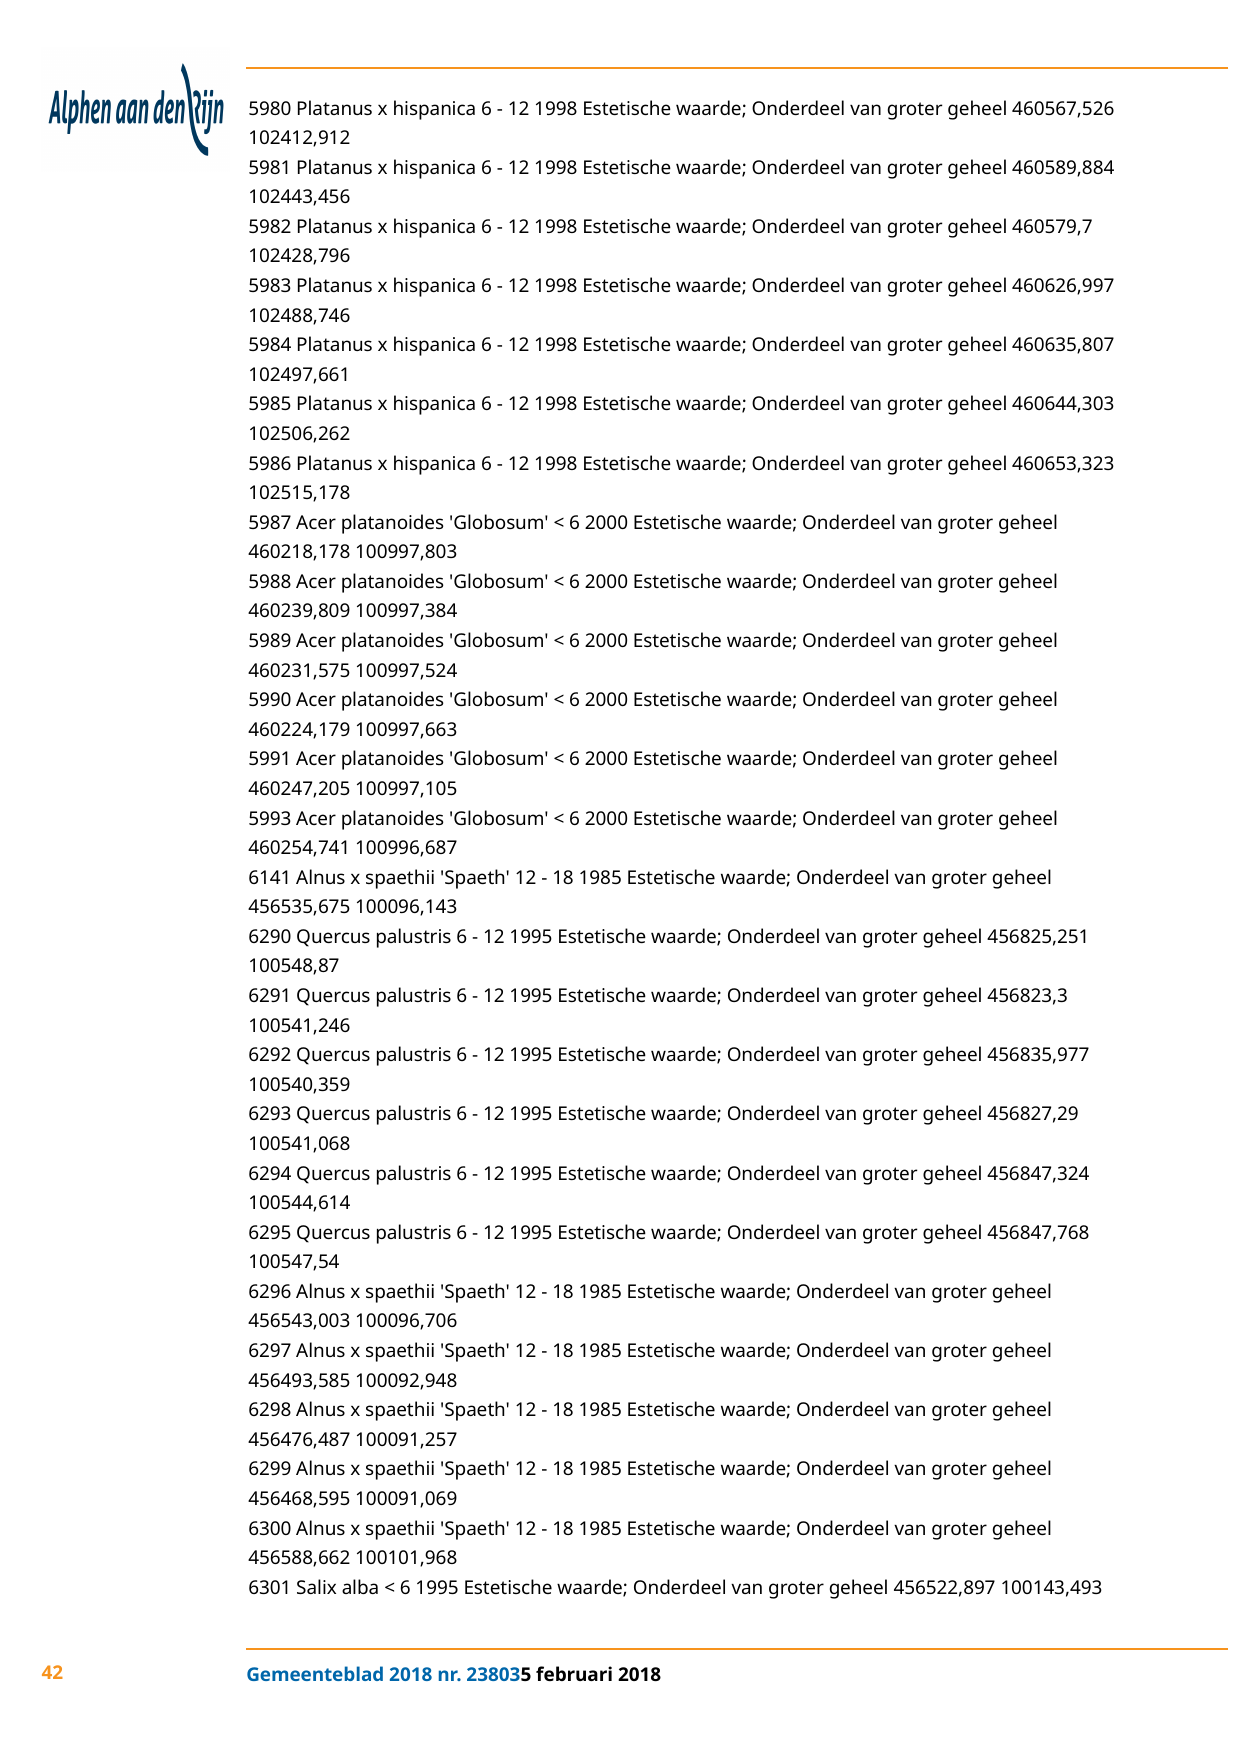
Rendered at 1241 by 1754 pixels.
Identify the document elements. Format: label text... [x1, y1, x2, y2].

text 5985 Platanus x hispanica 6 - 12 1998 Estetische waarde; Onderdeel van groter geheel 460644,303 102506,262 [248, 391, 1152, 446]
picture [41, 47, 231, 172]
text 6290 Quercus palustris 6 - 12 1995 Estetische waarde; Onderdeel van groter geheel 456825,251 100548,87 [248, 923, 1152, 978]
text 5982 Platanus x hispanica 6 - 12 1998 Estetische waarde; Onderdeel van groter geheel 460579,7 102428,796 [248, 213, 1152, 268]
text 5990 Acer platanoides 'Globosum' < 6 2000 Estetische waarde; Onderdeel van groter geheel 460224,179 100997,663 [248, 686, 1152, 742]
text 6297 Alnus x spaethii 'Spaeth' 12 - 18 1985 Estetische waarde; Onderdeel van groter geheel 456493,585 100092,948 [248, 1337, 1152, 1393]
text 5993 Acer platanoides 'Globosum' < 6 2000 Estetische waarde; Onderdeel van groter geheel 460254,741 100996,687 [248, 805, 1152, 860]
text 5986 Platanus x hispanica 6 - 12 1998 Estetische waarde; Onderdeel van groter geheel 460653,323 102515,178 [248, 450, 1152, 505]
text 6295 Quercus palustris 6 - 12 1995 Estetische waarde; Onderdeel van groter geheel 456847,768 100547,54 [248, 1219, 1152, 1274]
text 5984 Platanus x hispanica 6 - 12 1998 Estetische waarde; Onderdeel van groter geheel 460635,807 102497,661 [248, 331, 1152, 387]
text 5980 Platanus x hispanica 6 - 12 1998 Estetische waarde; Onderdeel van groter geheel 460567,526 102412,912 [248, 95, 1152, 150]
text 6293 Quercus palustris 6 - 12 1995 Estetische waarde; Onderdeel van groter geheel 456827,29 100541,068 [248, 1101, 1152, 1156]
text 5981 Platanus x hispanica 6 - 12 1998 Estetische waarde; Onderdeel van groter geheel 460589,884 102443,456 [248, 154, 1152, 209]
text 6301 Salix alba < 6 1995 Estetische waarde; Onderdeel van groter geheel 456522,897 100143,493 [248, 1574, 1152, 1600]
text 5987 Acer platanoides 'Globosum' < 6 2000 Estetische waarde; Onderdeel van groter geheel 460218,178 100997,803 [248, 509, 1152, 564]
text 5989 Acer platanoides 'Globosum' < 6 2000 Estetische waarde; Onderdeel van groter geheel 460231,575 100997,524 [248, 627, 1152, 683]
text 6296 Alnus x spaethii 'Spaeth' 12 - 18 1985 Estetische waarde; Onderdeel van groter geheel 456543,003 100096,706 [248, 1278, 1152, 1333]
text 6300 Alnus x spaethii 'Spaeth' 12 - 18 1985 Estetische waarde; Onderdeel van groter geheel 456588,662 100101,968 [248, 1515, 1152, 1570]
text 5991 Acer platanoides 'Globosum' < 6 2000 Estetische waarde; Onderdeel van groter geheel 460247,205 100997,105 [248, 746, 1152, 801]
text 6294 Quercus palustris 6 - 12 1995 Estetische waarde; Onderdeel van groter geheel 456847,324 100544,614 [248, 1160, 1152, 1215]
text 5988 Acer platanoides 'Globosum' < 6 2000 Estetische waarde; Onderdeel van groter geheel 460239,809 100997,384 [248, 568, 1152, 623]
text 6299 Alnus x spaethii 'Spaeth' 12 - 18 1985 Estetische waarde; Onderdeel van groter geheel 456468,595 100091,069 [248, 1456, 1152, 1511]
text 6141 Alnus x spaethii 'Spaeth' 12 - 18 1985 Estetische waarde; Onderdeel van groter geheel 456535,675 100096,143 [248, 864, 1152, 919]
text 5983 Platanus x hispanica 6 - 12 1998 Estetische waarde; Onderdeel van groter geheel 460626,997 102488,746 [248, 272, 1152, 328]
text 6291 Quercus palustris 6 - 12 1995 Estetische waarde; Onderdeel van groter geheel 456823,3 100541,246 [248, 982, 1152, 1038]
text 6298 Alnus x spaethii 'Spaeth' 12 - 18 1985 Estetische waarde; Onderdeel van groter geheel 456476,487 100091,257 [248, 1396, 1152, 1452]
text 6292 Quercus palustris 6 - 12 1995 Estetische waarde; Onderdeel van groter geheel 456835,977 100540,359 [248, 1041, 1152, 1097]
